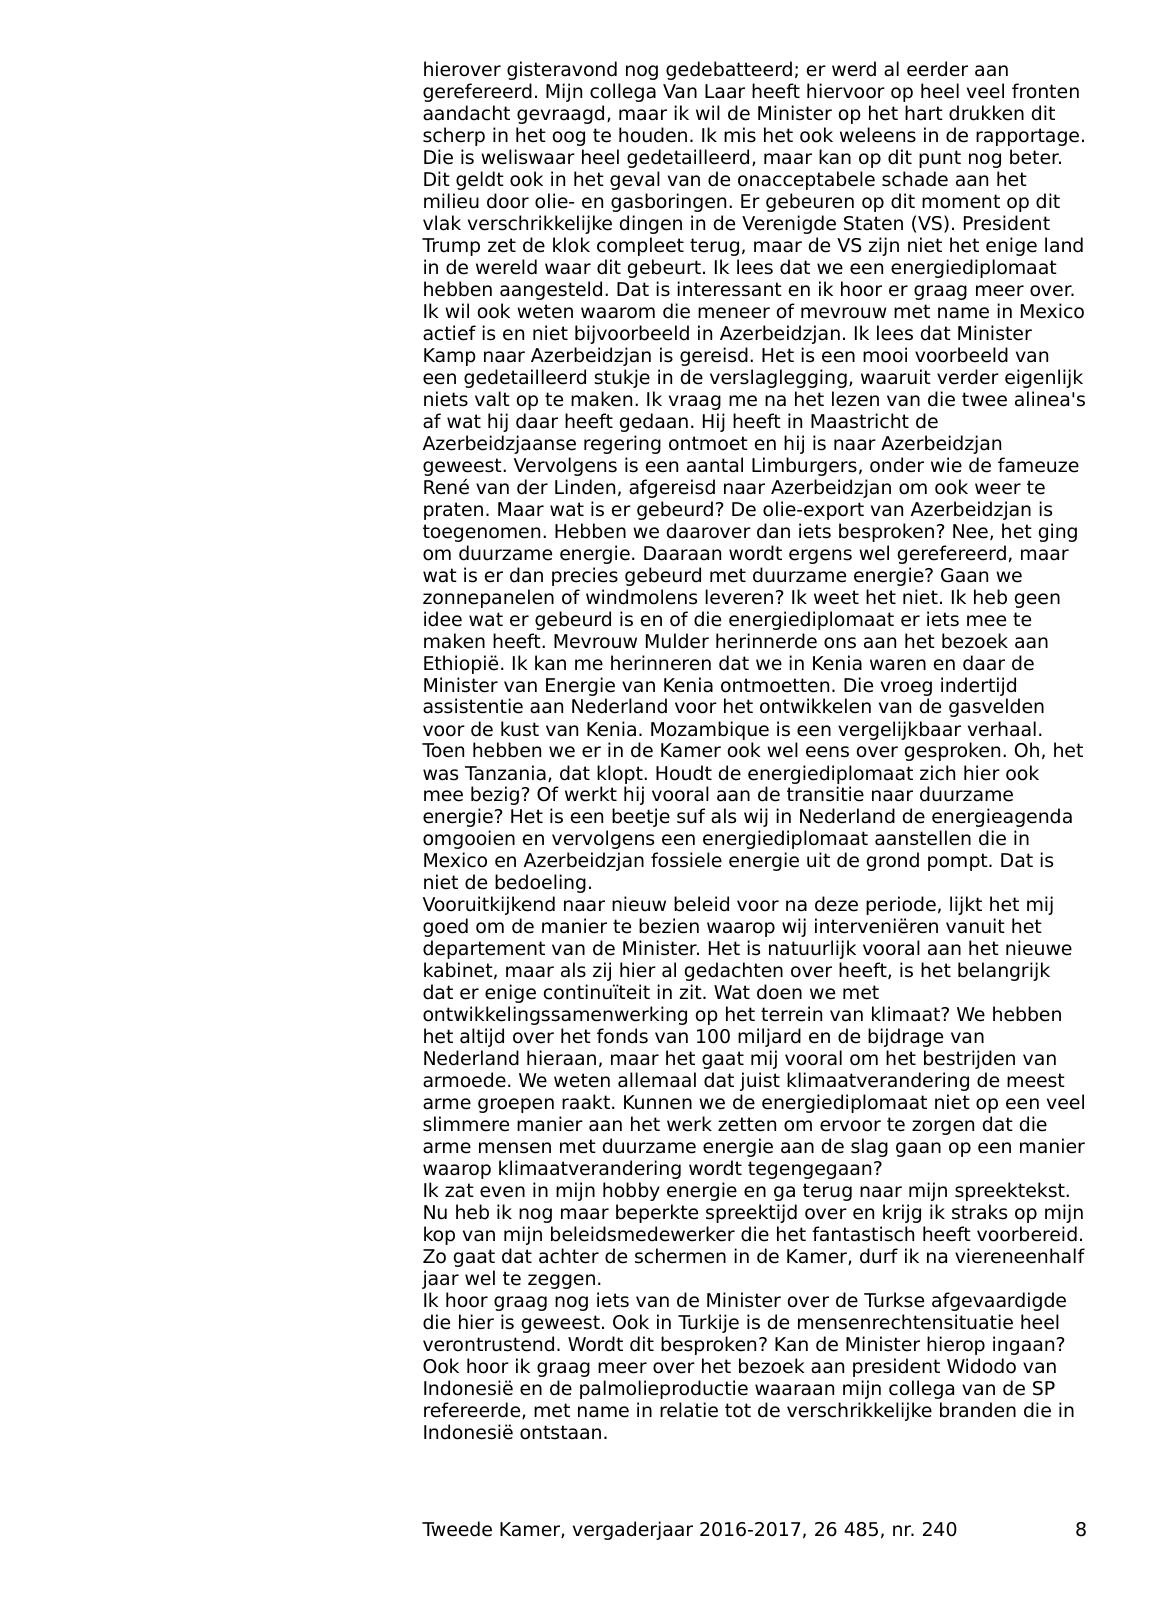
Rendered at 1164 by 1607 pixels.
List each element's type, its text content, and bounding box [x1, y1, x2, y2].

text Dit geldt ook in het geval van de onacceptabele schade aan het milieu door olie- en gasboringen. Er gebeuren op dit moment op dit vlak verschrikkelijke dingen in de Verenigde Staten (VS). President Trump zet de klok compleet terug, maar de VS zijn niet het enige land in de wereld waar dit gebeurt. Ik lees dat we een energiediplomaat hebben aangesteld. Dat is interessant en ik hoor er graag meer over. Ik wil ook weten waarom die meneer of mevrouw met name in Mexico actief is en niet bijvoorbeeld in Azerbeidzjan. Ik lees dat Minister Kamp naar Azerbeidzjan is gereisd. Het is een mooi voorbeeld van een gedetailleerd stukje in de verslaglegging, waaruit verder eigenlijk niets valt op te maken. Ik vraag me na het lezen van die twee alinea's af wat hij daar heeft gedaan. Hij heeft in Maastricht de Azerbeidzjaanse regering ontmoet en hij is naar Azerbeidzjan geweest. Vervolgens is een aantal Limburgers, onder wie de fameuze René van der Linden, afgereisd naar Azerbeidzjan om ook weer te praten. Maar wat is er gebeurd? De olie-export van Azerbeidzjan is toegenomen. Hebben we daarover dan iets besproken? Nee, het ging om duurzame energie. Daaraan wordt ergens wel gerefereerd, maar wat is er dan precies gebeurd met duurzame energie? Gaan we zonnepanelen of windmolens leveren? Ik weet het niet. Ik heb geen idee wat er gebeurd is en of die energiediplomaat er iets mee te maken heeft. Mevrouw Mulder herinnerde ons aan het bezoek aan Ethiopië. Ik kan me herinneren dat we in Kenia waren en daar de Minister van Energie van Kenia ontmoetten. Die vroeg indertijd assistentie aan Nederland voor het ontwikkelen van de gasvelden voor de kust van Kenia. Mozambique is een vergelijkbaar verhaal. Toen hebben we er in de Kamer ook wel eens over gesproken. Oh, het was Tanzania, dat klopt. Houdt de energiediplomaat zich hier ook mee bezig? Of werkt hij vooral aan de transitie naar duurzame energie? Het is een beetje suf als wij in Nederland de energieagenda omgooien en vervolgens een energiediplomaat aanstellen die in Mexico en Azerbeidzjan fossiele energie uit de grond pompt. Dat is niet de bedoeling. [422, 169, 1087, 894]
text Ik zat even in mijn hobby energie en ga terug naar mijn spreektekst. Nu heb ik nog maar beperkte spreektijd over en krijg ik straks op mijn kop van mijn beleidsmedewerker die het fantastisch heeft voorbereid. Zo gaat dat achter de schermen in de Kamer, durf ik na viereneenhalf jaar wel te zeggen. [422, 1180, 1087, 1290]
text Ik hoor graag nog iets van de Minister over de Turkse afgevaardigde die hier is geweest. Ook in Turkije is de mensenrechtensituatie heel verontrustend. Wordt dit besproken? Kan de Minister hierop ingaan? Ook hoor ik graag meer over het bezoek aan president Widodo van Indonesië en de palmolieproductie waaraan mijn collega van de SP refereerde, met name in relatie tot de verschrikkelijke branden die in Indonesië ontstaan. [422, 1290, 1087, 1444]
text hierover gisteravond nog gedebatteerd; er werd al eerder aan gerefereerd. Mijn collega Van Laar heeft hiervoor op heel veel fronten aandacht gevraagd, maar ik wil de Minister op het hart drukken dit scherp in het oog te houden. Ik mis het ook weleens in de rapportage. Die is weliswaar heel gedetailleerd, maar kan op dit punt nog beter. [422, 59, 1087, 169]
text Vooruitkijkend naar nieuw beleid voor na deze periode, lijkt het mij goed om de manier te bezien waarop wij interveniëren vanuit het departement van de Minister. Het is natuurlijk vooral aan het nieuwe kabinet, maar als zij hier al gedachten over heeft, is het belangrijk dat er enige continuïteit in zit. Wat doen we met ontwikkelingssamenwerking op het terrein van klimaat? We hebben het altijd over het fonds van 100 miljard en de bijdrage van Nederland hieraan, maar het gaat mij vooral om het bestrijden van armoede. We weten allemaal dat juist klimaatverandering de meest arme groepen raakt. Kunnen we de energiediplomaat niet op een veel slimmere manier aan het werk zetten om ervoor te zorgen dat die arme mensen met duurzame energie aan de slag gaan op een manier waarop klimaatverandering wordt tegengegaan? [422, 894, 1087, 1180]
